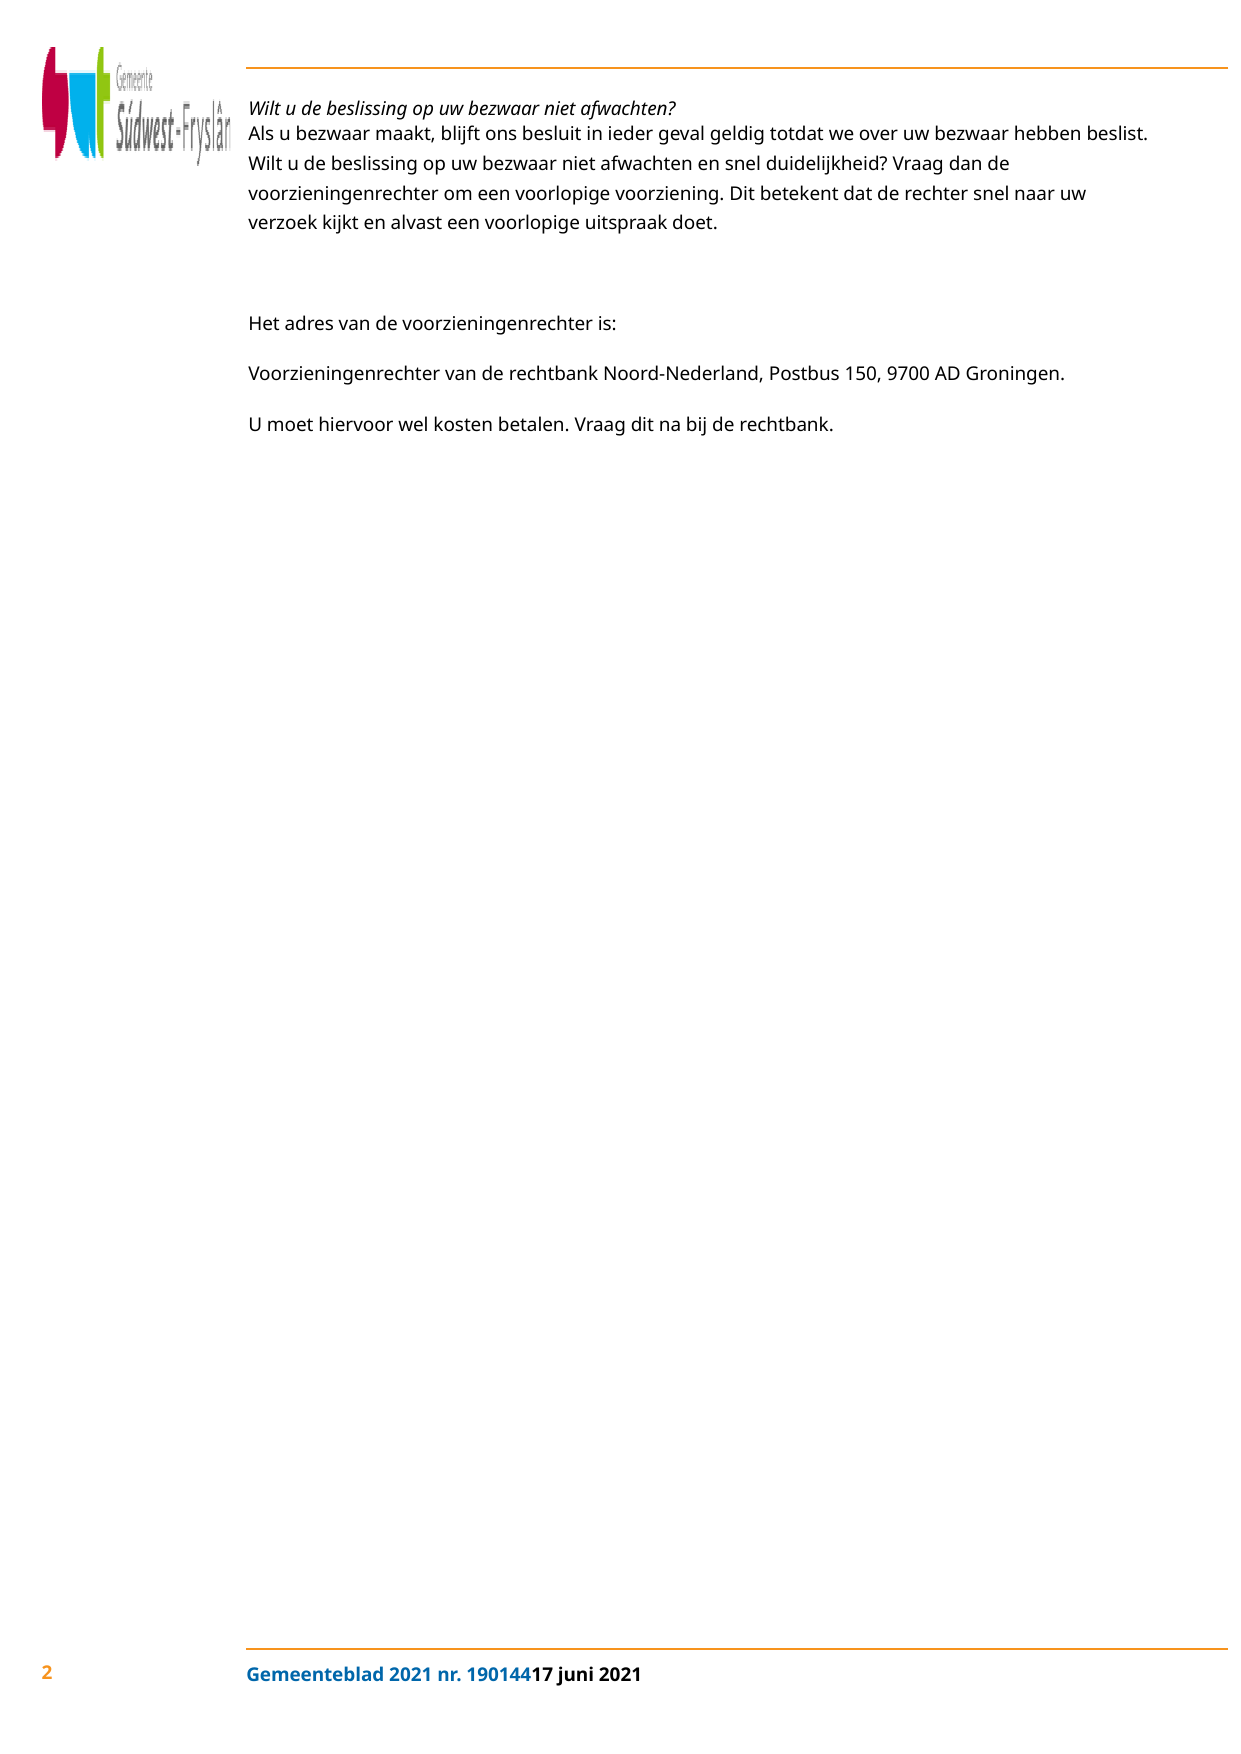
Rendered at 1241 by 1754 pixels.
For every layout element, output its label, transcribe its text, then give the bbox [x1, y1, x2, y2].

text Voorzieningenrechter van de rechtbank Noord-Nederland, Postbus 150, 9700 AD Groningen. [248, 361, 1152, 386]
text Het adres van de voorzieningenrechter is: [248, 310, 1152, 336]
text Als u bezwaar maakt, blijft ons besluit in ieder geval geldig totdat we over uw bezwaar hebben beslist. Wilt u de beslissing op uw bezwaar niet afwachten en snel duidelijkheid? Vraag dan de voorzieningenrechter om een voorlopige voorziening. Dit betekent dat de rechter snel naar uw verzoek kijkt en alvast een voorlopige uitspraak doet. [248, 121, 1152, 235]
picture [41, 47, 231, 172]
text U moet hiervoor wel kosten betalen. Vraag dit na bij de rechtbank. [248, 411, 1152, 437]
text Wilt u de beslissing op uw bezwaar niet afwachten? [248, 95, 1152, 121]
